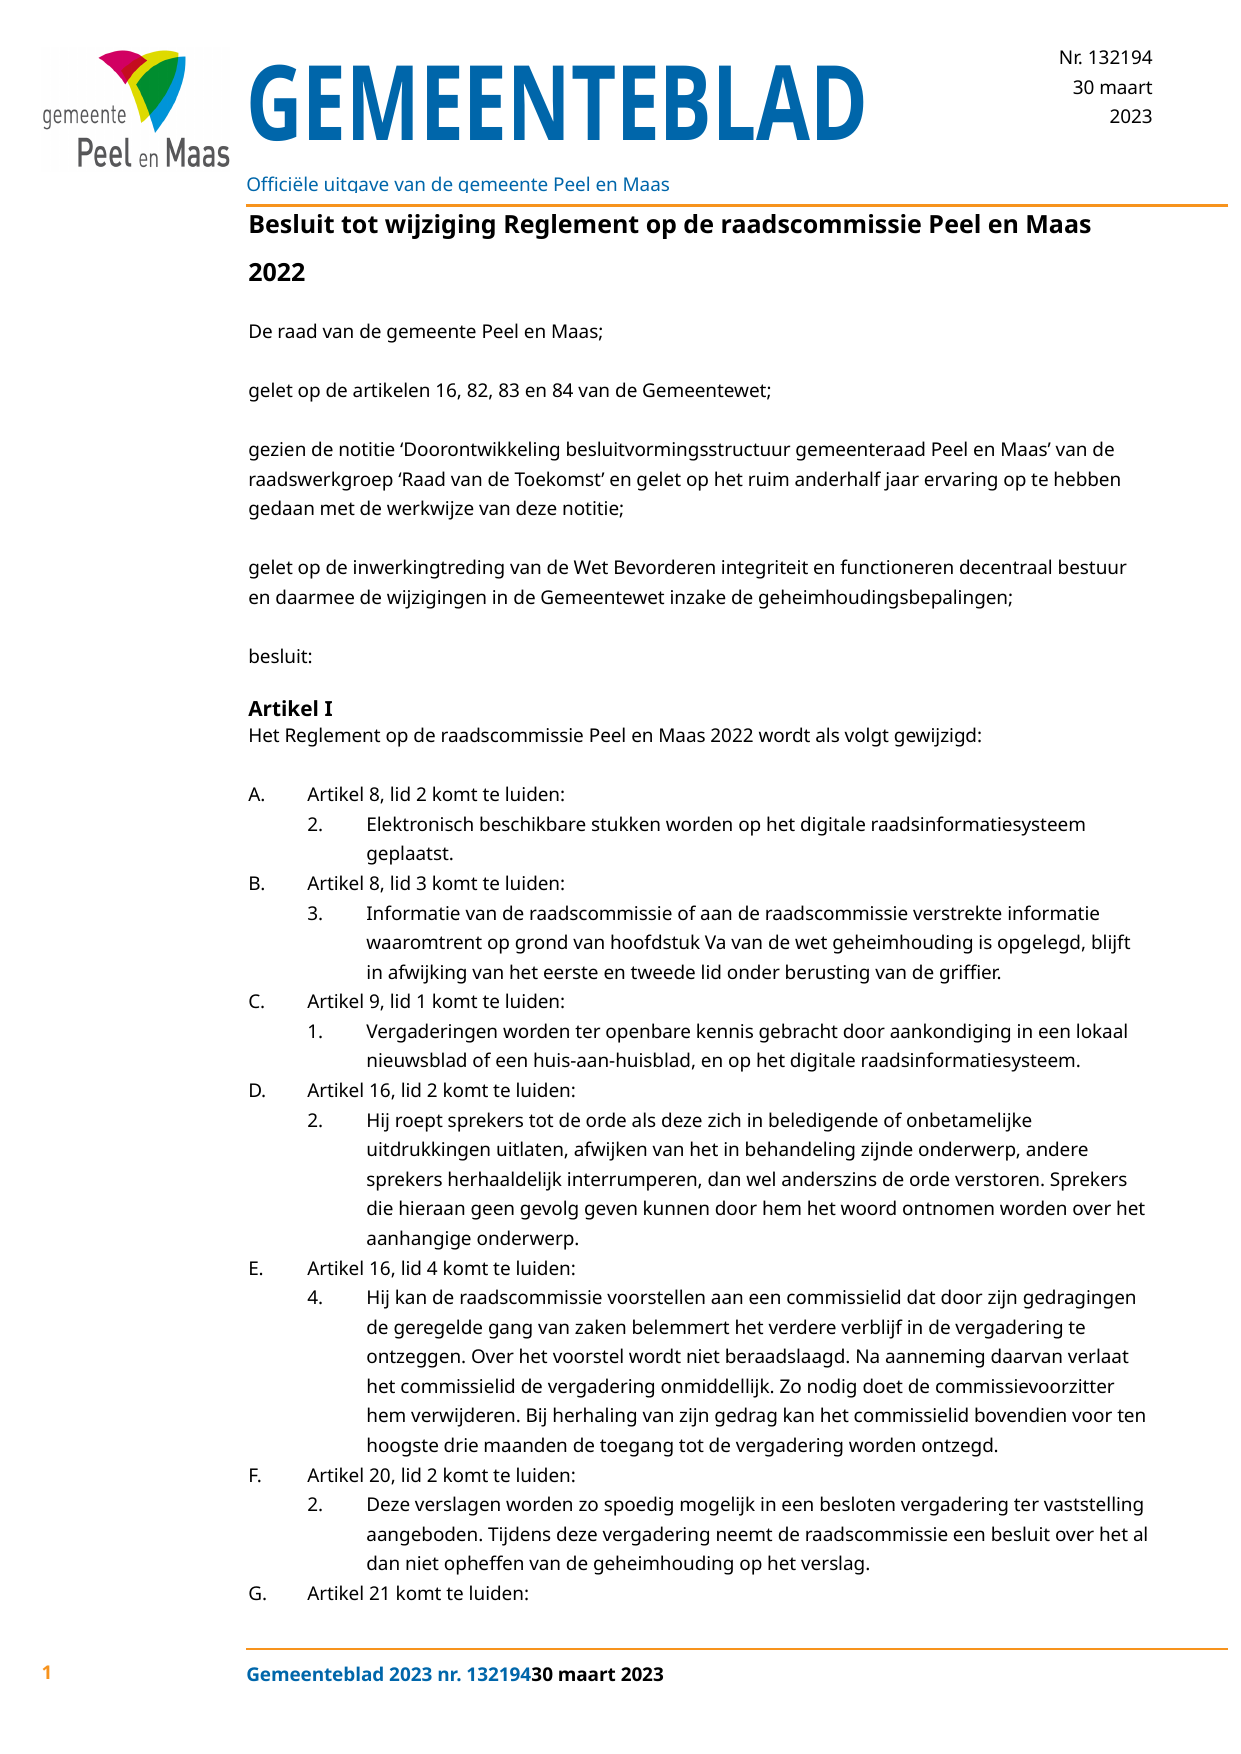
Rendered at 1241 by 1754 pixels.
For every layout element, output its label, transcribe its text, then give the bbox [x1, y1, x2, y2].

list Hij kan de raadscommissie voorstellen aan een commissielid dat door zijn gedragingen de geregelde gang van zaken belemmert het verdere verblijf in de vergadering te ontzeggen. Over het voorstel wordt niet beraadslaagd. Na aanneming daarvan verlaat het commissielid de vergadering onmiddellijk. Zo nodig doet de commissievoorzitter hem verwijderen. Bij herhaling van zijn gedrag kan het commissielid bovendien voor ten hoogste drie maanden de toegang tot de vergadering worden ontzegd. [307, 1284, 1152, 1458]
list Informatie van de raadscommissie of aan de raadscommissie verstrekte informatie waaromtrent op grond van hoofdstuk Va van de wet geheimhouding is opgelegd, blijft in afwijking van het eerste en tweede lid onder berusting van de griffier. [307, 900, 1152, 984]
text Het Reglement op de raadscommissie Peel en Maas 2022 wordt als volgt gewijzigd: [248, 722, 1152, 748]
text Artikel I [248, 694, 1152, 722]
text besluit: [248, 643, 1152, 669]
list Artikel 8, lid 2 komt te luiden: [248, 781, 1152, 807]
list Deze verslagen worden zo spoedig mogelijk in een besloten vergadering ter vaststelling aangeboden. Tijdens deze vergadering neemt de raadscommissie een besluit over het al dan niet opheffen van de geheimhouding op het verslag. [307, 1491, 1152, 1576]
list Artikel 8, lid 3 komt te luiden: [248, 870, 1152, 896]
list Artikel 16, lid 2 komt te luiden: [248, 1077, 1152, 1103]
text De raad van de gemeente Peel en Maas; [248, 318, 1152, 344]
list Artikel 20, lid 2 komt te luiden: [248, 1462, 1152, 1487]
list Artikel 16, lid 4 komt te luiden: [248, 1255, 1152, 1280]
list Artikel 21 komt te luiden: [248, 1580, 1152, 1606]
text Besluit tot wijziging Reglement op de raadscommissie Peel en Maas 2022 [248, 207, 1152, 288]
text gelet op de artikelen 16, 82, 83 en 84 van de Gemeentewet; [248, 377, 1152, 403]
list Artikel 9, lid 1 komt te luiden: [248, 988, 1152, 1014]
list Elektronisch beschikbare stukken worden op het digitale raadsinformatiesysteem geplaatst. [307, 811, 1152, 866]
list Vergaderingen worden ter openbare kennis gebracht door aankondiging in een lokaal nieuwsblad of een huis-aan-huisblad, en op het digitale raadsinformatiesysteem. [307, 1018, 1152, 1073]
text gezien de notitie ‘Doorontwikkeling besluitvormingsstructuur gemeenteraad Peel en Maas’ van de raadswerkgroep ‘Raad van de Toekomst’ en gelet op het ruim anderhalf jaar ervaring op te hebben gedaan met de werkwijze van deze notitie; [248, 436, 1152, 521]
picture [41, 47, 231, 172]
text gelet op de inwerkingtreding van de Wet Bevorderen integriteit en functioneren decentraal bestuur en daarmee de wijzigingen in de Gemeentewet inzake de geheimhoudingsbepalingen; [248, 554, 1152, 610]
list Hij roept sprekers tot de orde als deze zich in beledigende of onbetamelijke uitdrukkingen uitlaten, afwijken van het in behandeling zijnde onderwerp, andere sprekers herhaaldelijk interrumperen, dan wel anderszins de orde verstoren. Sprekers die hieraan geen gevolg geven kunnen door hem het woord ontnomen worden over het aanhangige onderwerp. [307, 1107, 1152, 1251]
